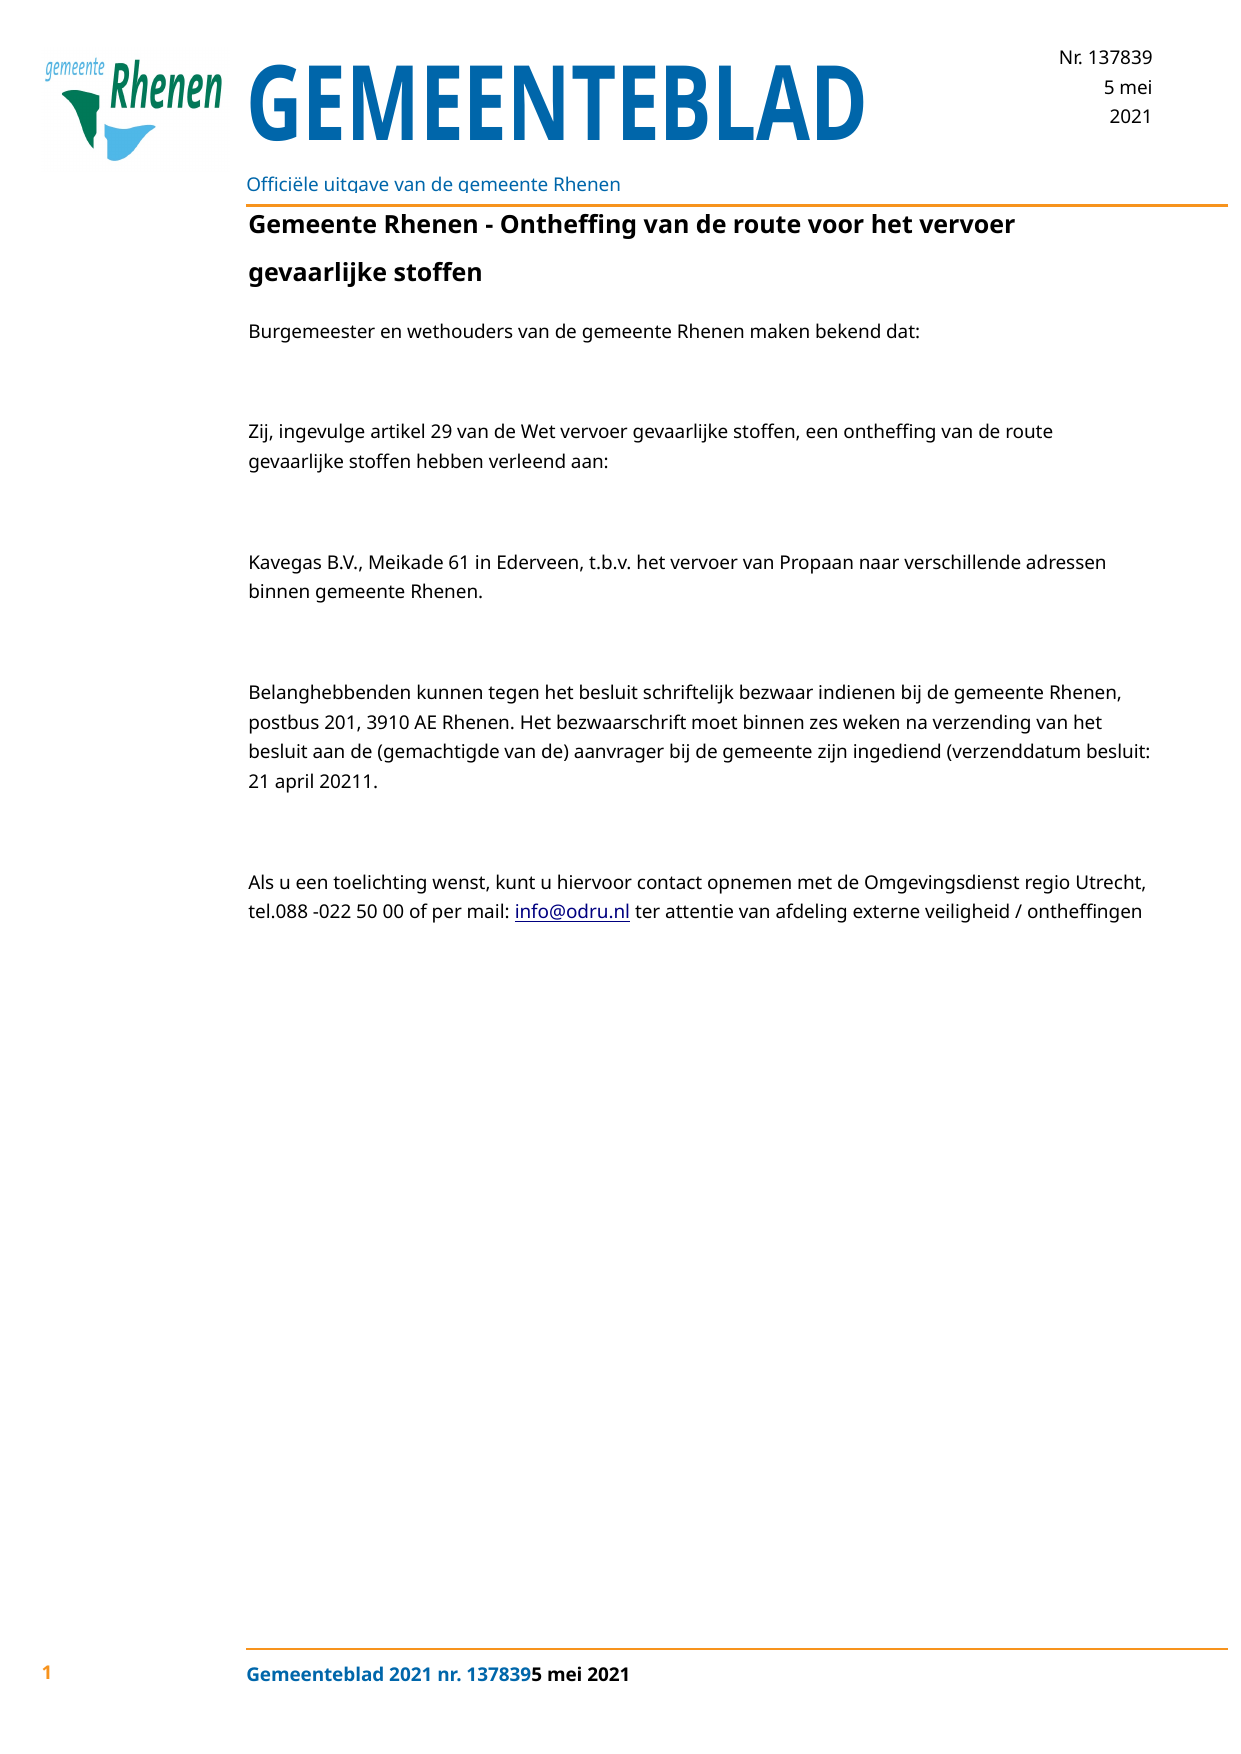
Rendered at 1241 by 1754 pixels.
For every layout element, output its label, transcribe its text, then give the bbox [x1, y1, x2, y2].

text Als u een toelichting wenst, kunt u hiervoor contact opnemen met de Omgevingsdienst regio Utrecht, tel.088 -022 50 00 of per mail: info@odru.nl ter attentie van afdeling externe veiligheid / ontheffingen [248, 869, 1152, 924]
text Belanghebbenden kunnen tegen het besluit schriftelijk bezwaar indienen bij de gemeente Rhenen, postbus 201, 3910 AE Rhenen. Het bezwaarschrift moet binnen zes weken na verzending van het besluit aan de (gemachtigde van de) aanvrager bij de gemeente zijn ingediend (verzenddatum besluit: 21 april 20211. [248, 679, 1152, 794]
picture [41, 47, 231, 172]
text Gemeente Rhenen - Ontheffing van de route voor het vervoer gevaarlijke stoffen [248, 207, 1152, 288]
text Burgemeester en wethouders van de gemeente Rhenen maken bekend dat: [248, 318, 1152, 344]
text Zij, ingevulge artikel 29 van de Wet vervoer gevaarlijke stoffen, een ontheffing van de route gevaarlijke stoffen hebben verleend aan: [248, 419, 1152, 474]
text Kavegas B.V., Meikade 61 in Ederveen, t.b.v. het vervoer van Propaan naar verschillende adressen binnen gemeente Rhenen. [248, 549, 1152, 604]
